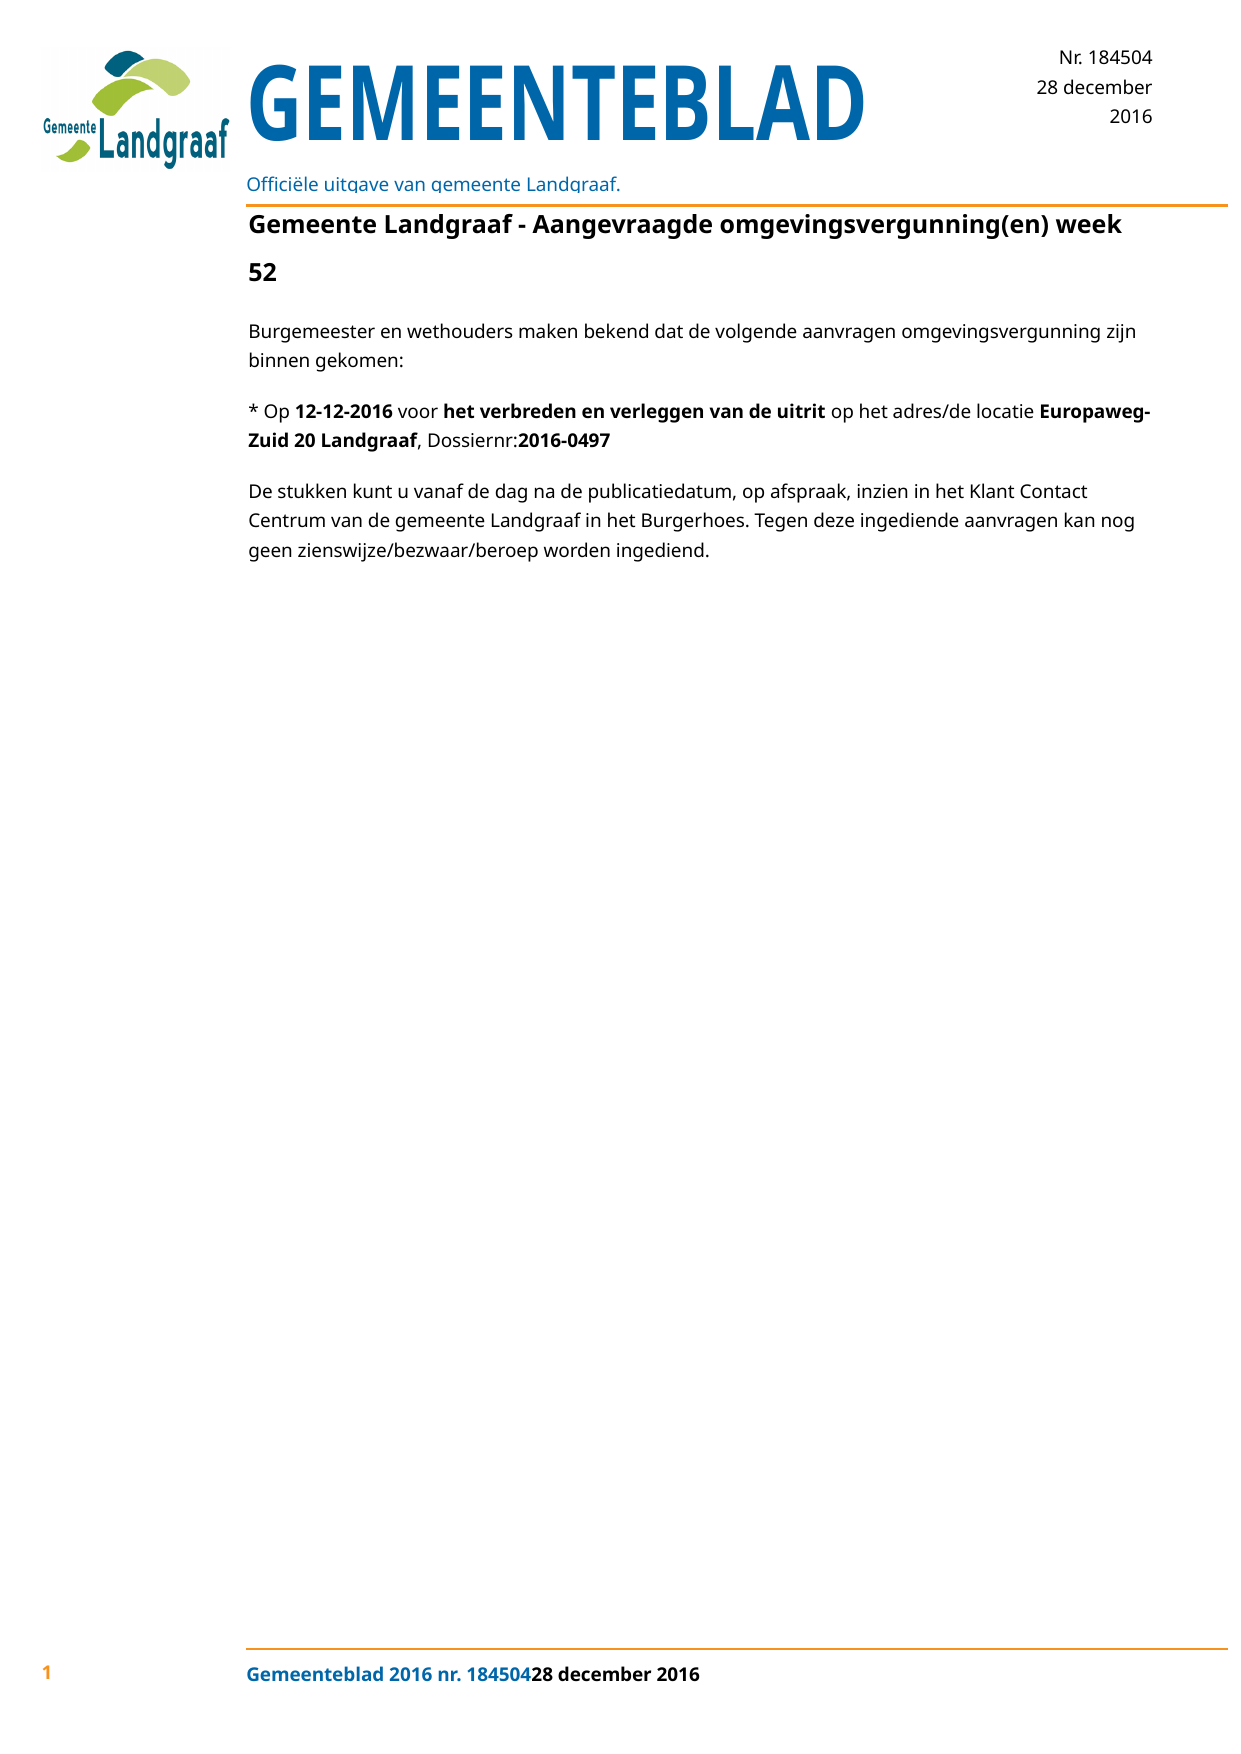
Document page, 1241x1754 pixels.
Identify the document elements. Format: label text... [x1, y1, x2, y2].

text Gemeente Landgraaf - Aangevraagde omgevingsvergunning(en) week 52 [248, 207, 1152, 288]
text De stukken kunt u vanaf de dag na de publicatiedatum, op afspraak, inzien in het Klant Contact Centrum van de gemeente Landgraaf in het Burgerhoes. Tegen deze ingediende aanvragen kan nog geen zienswijze/bezwaar/beroep worden ingediend. [248, 478, 1152, 563]
picture [41, 47, 231, 172]
text Burgemeester en wethouders maken bekend dat de volgende aanvragen omgevingsvergunning zijn binnen gekomen: [248, 318, 1152, 373]
text * Op 12-12-2016 voor het verbreden en verleggen van de uitrit op het adres/de locatie Europaweg-Zuid 20 Landgraaf, Dossiernr:2016-0497 [248, 398, 1152, 453]
